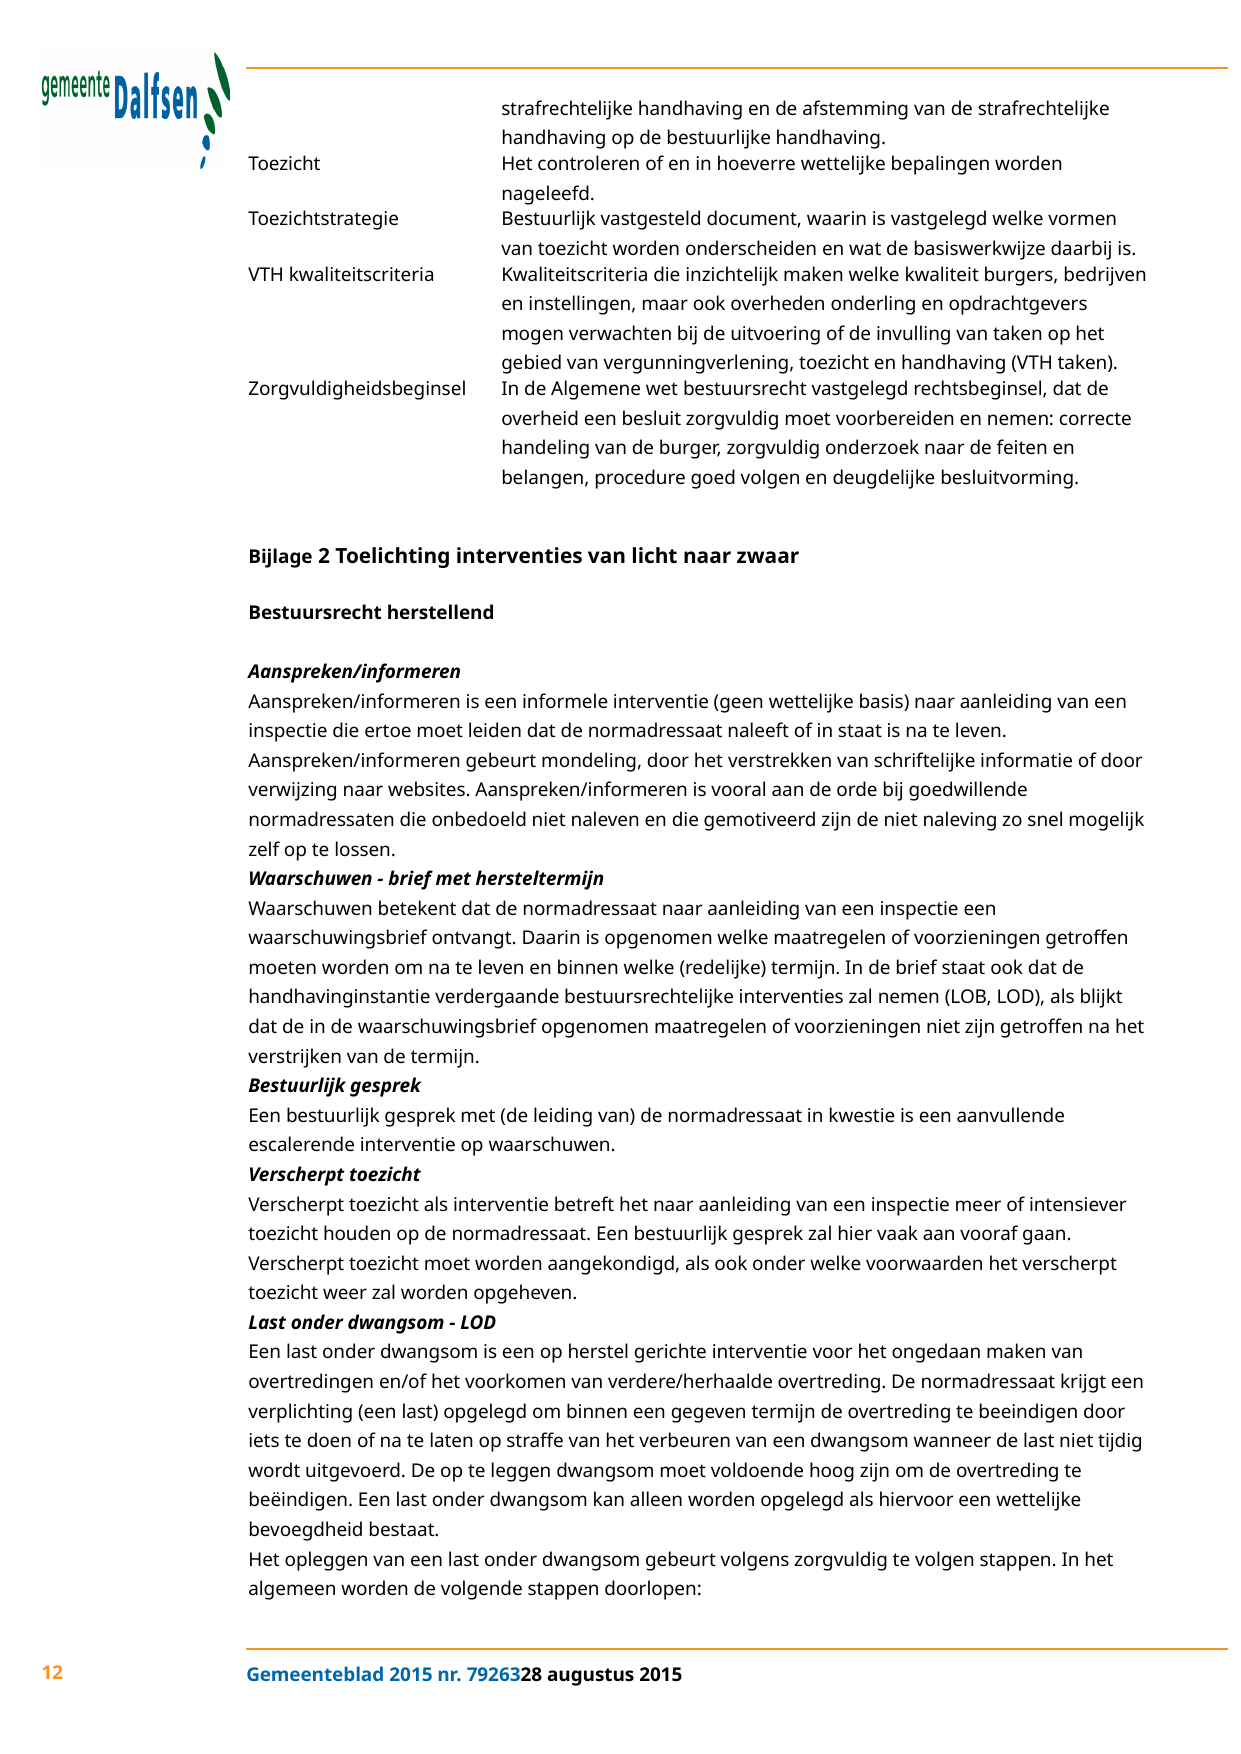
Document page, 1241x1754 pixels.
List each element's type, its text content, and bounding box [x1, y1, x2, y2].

text Last onder dwangsom - LOD [248, 1309, 1152, 1335]
table_cell Zorgvuldigheidsbeginsel [248, 375, 501, 490]
text Het opleggen van een last onder dwangsom gebeurt volgens zorgvuldig te volgen stappen. In het algemeen worden de volgende stappen doorlopen: [248, 1546, 1152, 1601]
text Verscherpt toezicht [248, 1161, 1152, 1187]
table_cell In de Algemene wet bestuursrecht vastgelegd rechtsbeginsel, dat de overheid een besluit zorgvuldig moet voorbereiden en nemen: correcte handeling van de burger, zorgvuldig onderzoek naar de feiten en belangen, procedure goed volgen en deugdelijke besluitvorming. [501, 375, 1152, 490]
text Bijlage 2 Toelichting interventies van licht naar zwaar [248, 541, 1152, 569]
text Een bestuurlijk gesprek met (de leiding van) de normadressaat in kwestie is een aanvullende escalerende interventie op waarschuwen. [248, 1102, 1152, 1157]
table_cell Toezichtstrategie [248, 205, 501, 261]
text Bestuurlijk gesprek [248, 1072, 1152, 1098]
text Verscherpt toezicht als interventie betreft het naar aanleiding van een inspectie meer of intensiever toezicht houden op de normadressaat. Een bestuurlijk gesprek zal hier vaak aan vooraf gaan. Verscherpt toezicht moet worden aangekondigd, als ook onder welke voorwaarden het verscherpt toezicht weer zal worden opgeheven. [248, 1191, 1152, 1305]
table_cell strafrechtelijke handhaving en de afstemming van de strafrechtelijke handhaving op de bestuurlijke handhaving. [501, 95, 1152, 150]
table_cell Toezicht [248, 150, 501, 205]
text Bestuursrecht herstellend [248, 599, 1152, 625]
text Waarschuwen betekent dat de normadressaat naar aanleiding van een inspectie een waarschuwingsbrief ontvangt. Daarin is opgenomen welke maatregelen of voorzieningen getroffen moeten worden om na te leven en binnen welke (redelijke) termijn. In de brief staat ook dat de handhavinginstantie verdergaande bestuursrechtelijke interventies zal nemen (LOB, LOD), als blijkt dat de in de waarschuwingsbrief opgenomen maatregelen of voorzieningen niet zijn getroffen na het verstrijken van de termijn. [248, 895, 1152, 1069]
text Aanspreken/informeren [248, 658, 1152, 684]
text Waarschuwen - brief met hersteltermijn [248, 865, 1152, 891]
picture [41, 47, 231, 172]
text Aanspreken/informeren is een informele interventie (geen wettelijke basis) naar aanleiding van een inspectie die ertoe moet leiden dat de normadressaat naleeft of in staat is na te leven. Aanspreken/informeren gebeurt mondeling, door het verstrekken van schriftelijke informatie of door verwijzing naar websites. Aanspreken/informeren is vooral aan de orde bij goedwillende normadressaten die onbedoeld niet naleven en die gemotiveerd zijn de niet naleving zo snel mogelijk zelf op te lossen. [248, 688, 1152, 862]
table_cell Het controleren of en in hoeverre wettelijke bepalingen worden nageleefd. [501, 150, 1152, 205]
text Een last onder dwangsom is een op herstel gerichte interventie voor het ongedaan maken van overtredingen en/of het voorkomen van verdere/herhaalde overtreding. De normadressaat krijgt een verplichting (een last) opgelegd om binnen een gegeven termijn de overtreding te beeindigen door iets te doen of na te laten op straffe van het verbeuren van een dwangsom wanneer de last niet tijdig wordt uitgevoerd. De op te leggen dwangsom moet voldoende hoog zijn om de overtreding te beëindigen. Een last onder dwangsom kan alleen worden opgelegd als hiervoor een wettelijke bevoegdheid bestaat. [248, 1339, 1152, 1542]
table_cell Bestuurlijk vastgesteld document, waarin is vastgelegd welke vormen van toezicht worden onderscheiden en wat de basiswerkwijze daarbij is. [501, 205, 1152, 261]
table_cell VTH kwaliteitscriteria [248, 261, 501, 375]
table_cell Kwaliteitscriteria die inzichtelijk maken welke kwaliteit burgers, bedrijven en instellingen, maar ook overheden onderling en opdrachtgevers mogen verwachten bij de uitvoering of de invulling van taken op het gebied van vergunningverlening, toezicht en handhaving (VTH taken). [501, 261, 1152, 375]
table_cell [248, 95, 501, 150]
